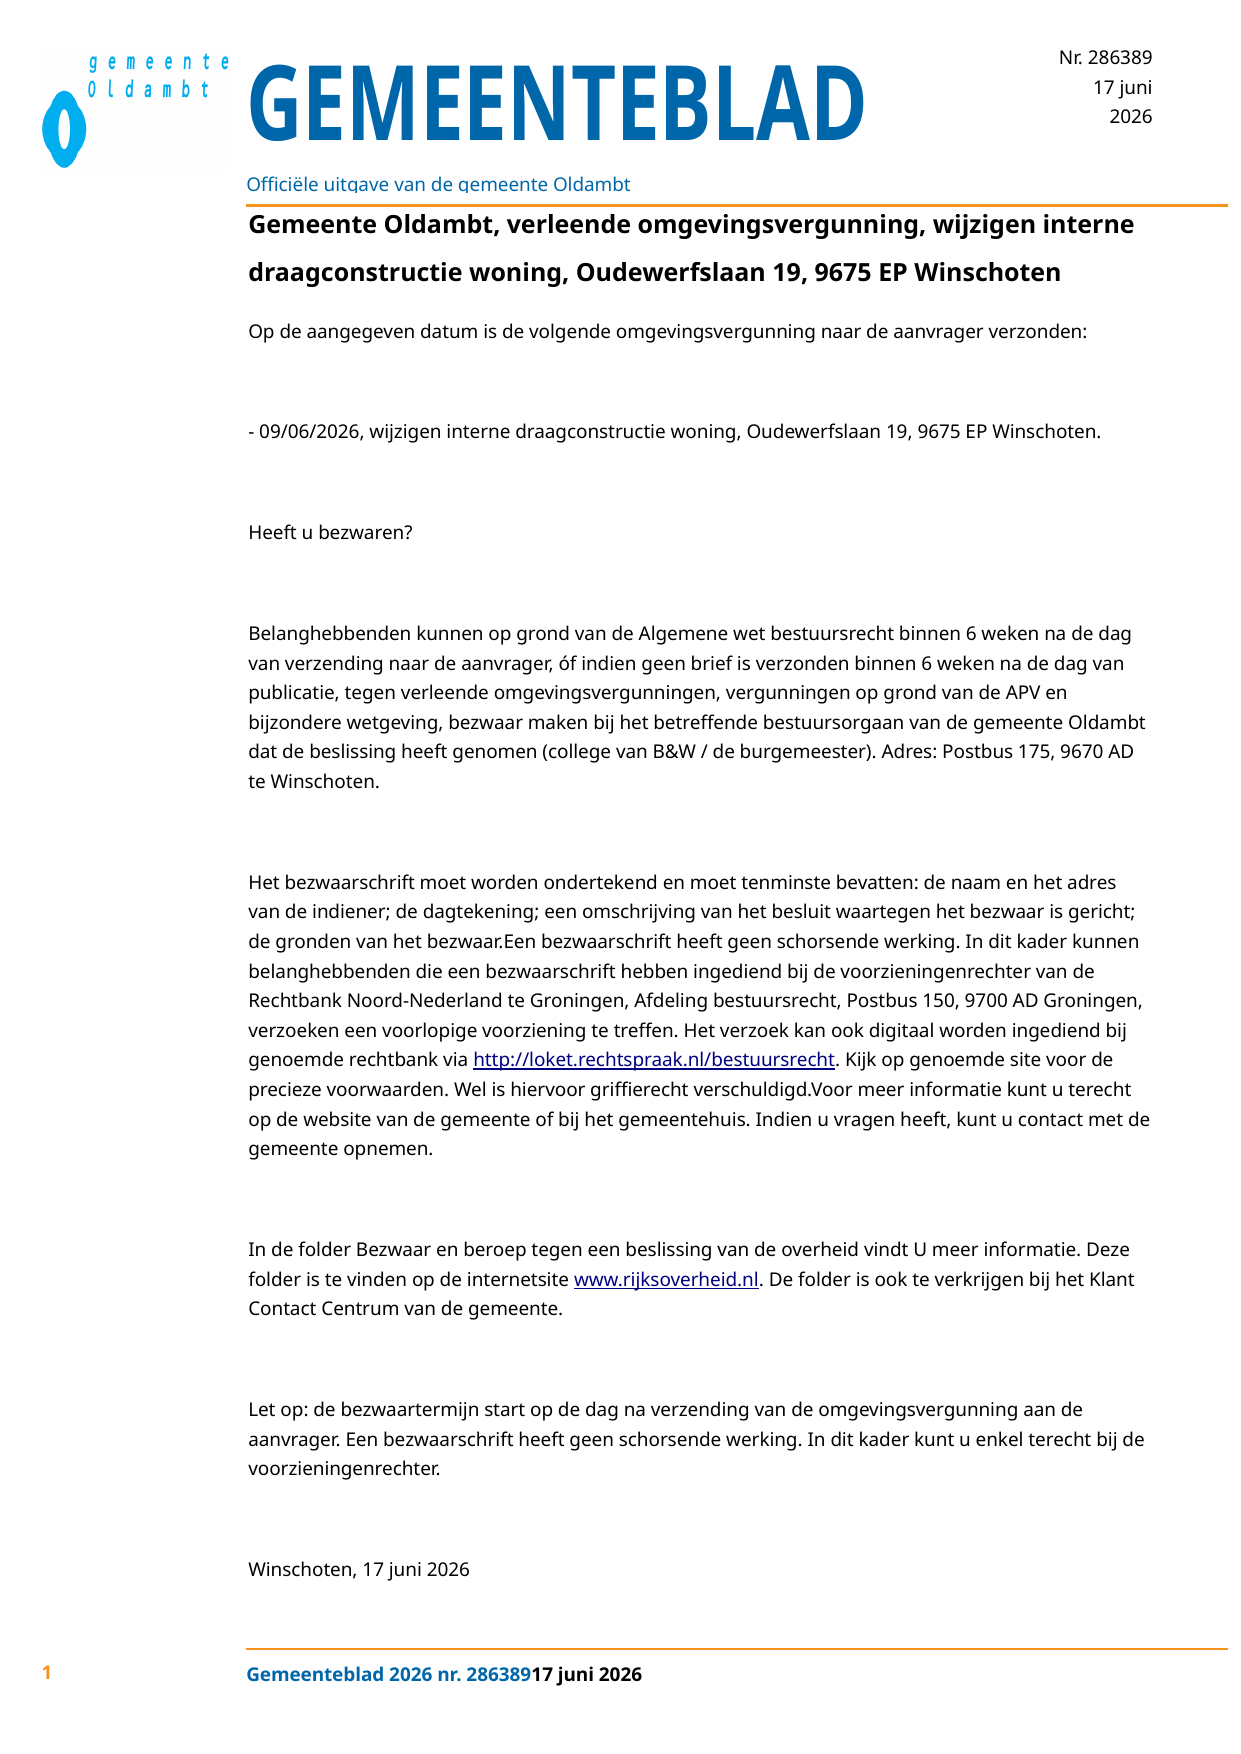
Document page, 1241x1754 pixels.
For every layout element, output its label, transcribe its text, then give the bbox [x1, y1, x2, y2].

text Heeft u bezwaren? [248, 519, 1152, 545]
text Op de aangegeven datum is de volgende omgevingsvergunning naar de aanvrager verzonden: [248, 318, 1152, 344]
text Het bezwaarschrift moet worden ondertekend en moet tenminste bevatten: de naam en het adres van de indiener; de dagtekening; een omschrijving van het besluit waartegen het bezwaar is gericht; de gronden van het bezwaar.Een bezwaarschrift heeft geen schorsende werking. In dit kader kunnen belanghebbenden die een bezwaarschrift hebben ingediend bij de voorzieningenrechter van de Rechtbank Noord-Nederland te Groningen, Afdeling bestuursrecht, Postbus 150, 9700 AD Groningen, verzoeken een voorlopige voorziening te treffen. Het verzoek kan ook digitaal worden ingediend bij genoemde rechtbank via http://loket.rechtspraak.nl/bestuursrecht. Kijk op genoemde site voor de precieze voorwaarden. Wel is hiervoor griffierecht verschuldigd.Voor meer informatie kunt u terecht op de website van de gemeente of bij het gemeentehuis. Indien u vragen heeft, kunt u contact met de gemeente opnemen. [248, 869, 1152, 1161]
text - 09/06/2026, wijzigen interne draagconstructie woning, Oudewerfslaan 19, 9675 EP Winschoten. [248, 419, 1152, 444]
text Let op: de bezwaartermijn start op de dag na verzending van de omgevingsvergunning aan de aanvrager. Een bezwaarschrift heeft geen schorsende werking. In dit kader kunt u enkel terecht bij de voorzieningenrechter. [248, 1396, 1152, 1481]
picture [41, 47, 231, 172]
text Gemeente Oldambt, verleende omgevingsvergunning, wijzigen interne draagconstructie woning, Oudewerfslaan 19, 9675 EP Winschoten [248, 207, 1152, 288]
text Winschoten, 17 juni 2026 [248, 1556, 1152, 1582]
text Belanghebbenden kunnen op grond van de Algemene wet bestuursrecht binnen 6 weken na de dag van verzending naar de aanvrager, óf indien geen brief is verzonden binnen 6 weken na de dag van publicatie, tegen verleende omgevingsvergunningen, vergunningen op grond van de APV en bijzondere wetgeving, bezwaar maken bij het betreffende bestuursorgaan van de gemeente Oldambt dat de beslissing heeft genomen (college van B&W / de burgemeester). Adres: Postbus 175, 9670 AD te Winschoten. [248, 620, 1152, 794]
text In de folder Bezwaar en beroep tegen een beslissing van de overheid vindt U meer informatie. Deze folder is te vinden op de internetsite www.rijksoverheid.nl. De folder is ook te verkrijgen bij het Klant Contact Centrum van de gemeente. [248, 1236, 1152, 1321]
